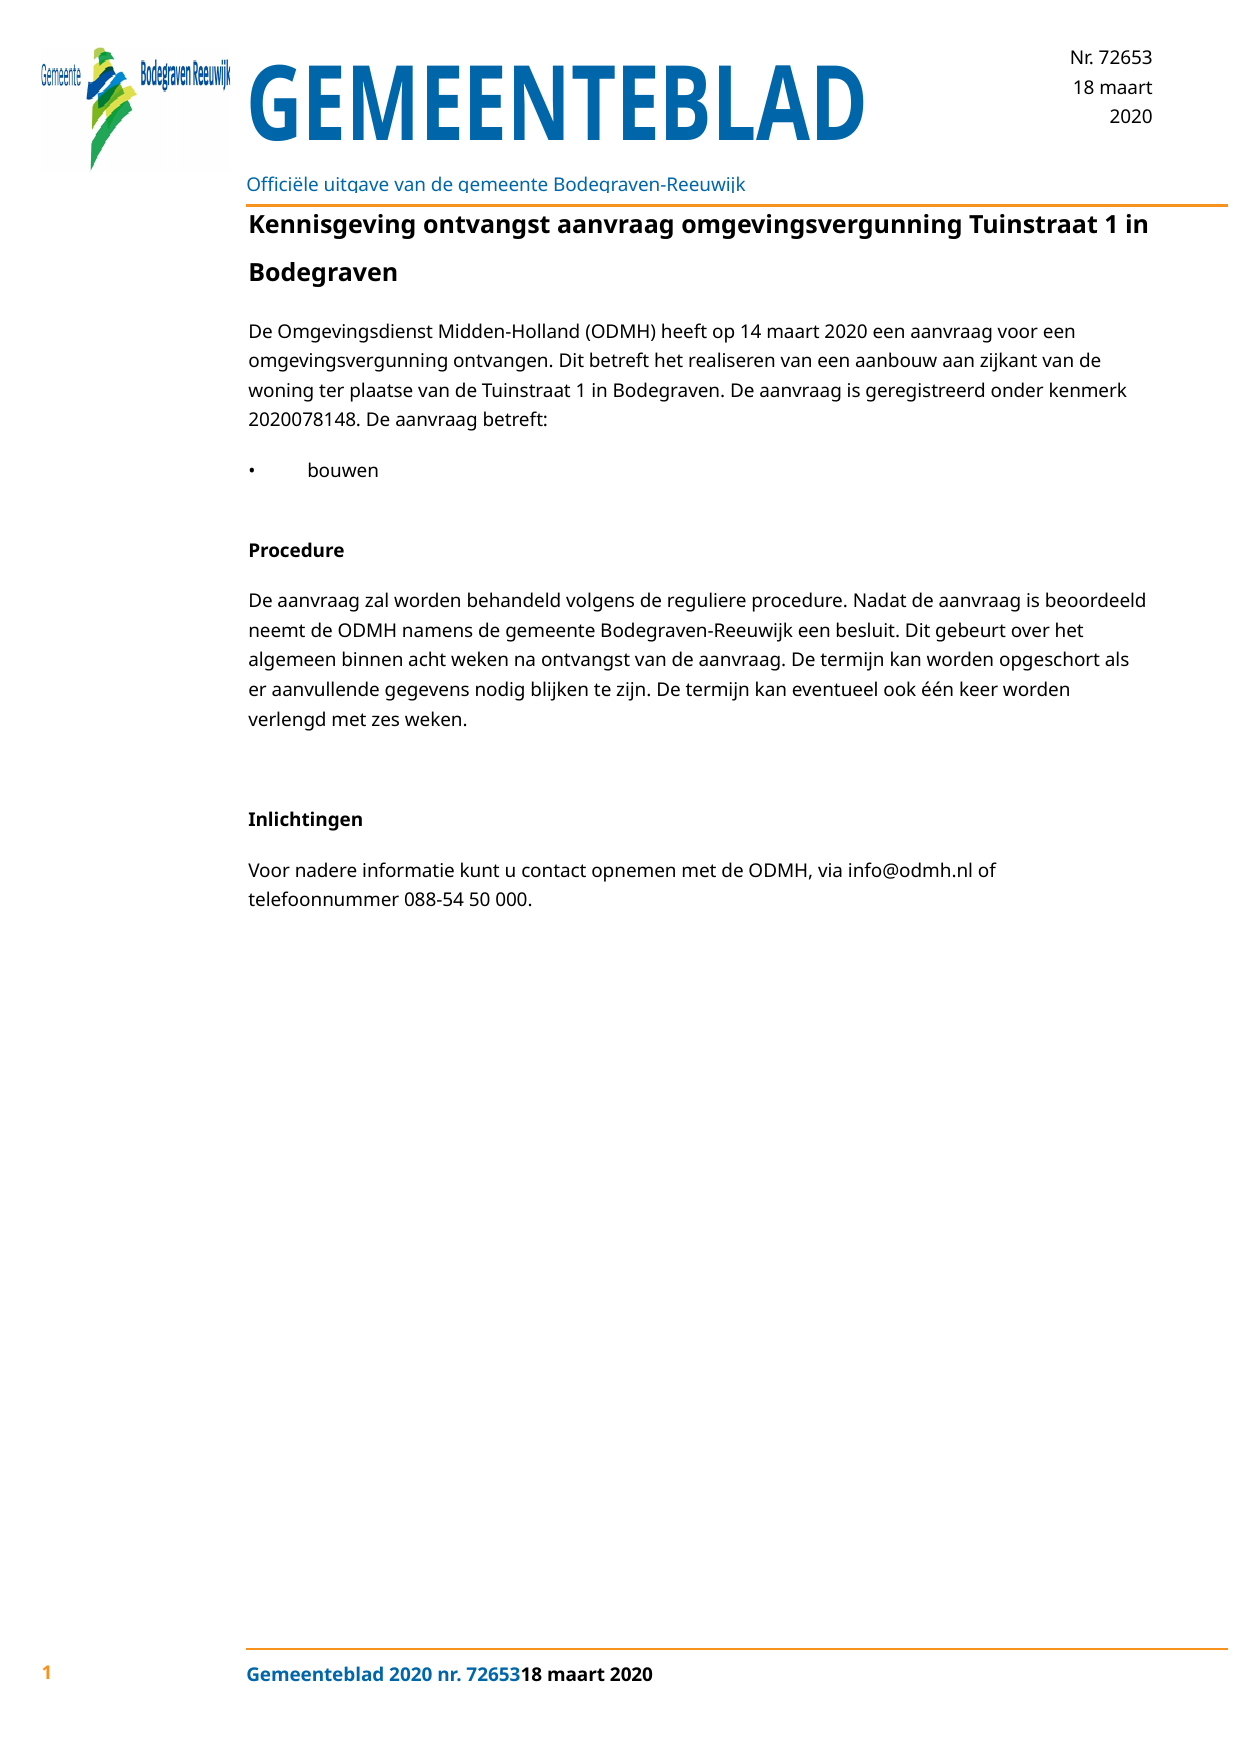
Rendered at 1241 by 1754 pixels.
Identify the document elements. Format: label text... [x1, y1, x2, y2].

list bouwen [248, 457, 1152, 483]
text Voor nadere informatie kunt u contact opnemen met de ODMH, via info@odmh.nl of telefoonnummer 088-54 50 000. [248, 857, 1152, 912]
text Inlichtingen [248, 807, 1152, 832]
text De Omgevingsdienst Midden-Holland (ODMH) heeft op 14 maart 2020 een aanvraag voor een omgevingsvergunning ontvangen. Dit betreft het realiseren van een aanbouw aan zijkant van de woning ter plaatse van de Tuinstraat 1 in Bodegraven. De aanvraag is geregistreerd onder kenmerk 2020078148. De aanvraag betreft: [248, 318, 1152, 432]
picture [41, 47, 231, 172]
text Kennisgeving ontvangst aanvraag omgevingsvergunning Tuinstraat 1 in Bodegraven [248, 207, 1152, 288]
text Procedure [248, 537, 1152, 563]
text De aanvraag zal worden behandeld volgens de reguliere procedure. Nadat de aanvraag is beoordeeld neemt de ODMH namens de gemeente Bodegraven-Reeuwijk een besluit. Dit gebeurt over het algemeen binnen acht weken na ontvangst van de aanvraag. De termijn kan worden opgeschort als er aanvullende gegevens nodig blijken te zijn. De termijn kan eventueel ook één keer worden verlengd met zes weken. [248, 587, 1152, 732]
